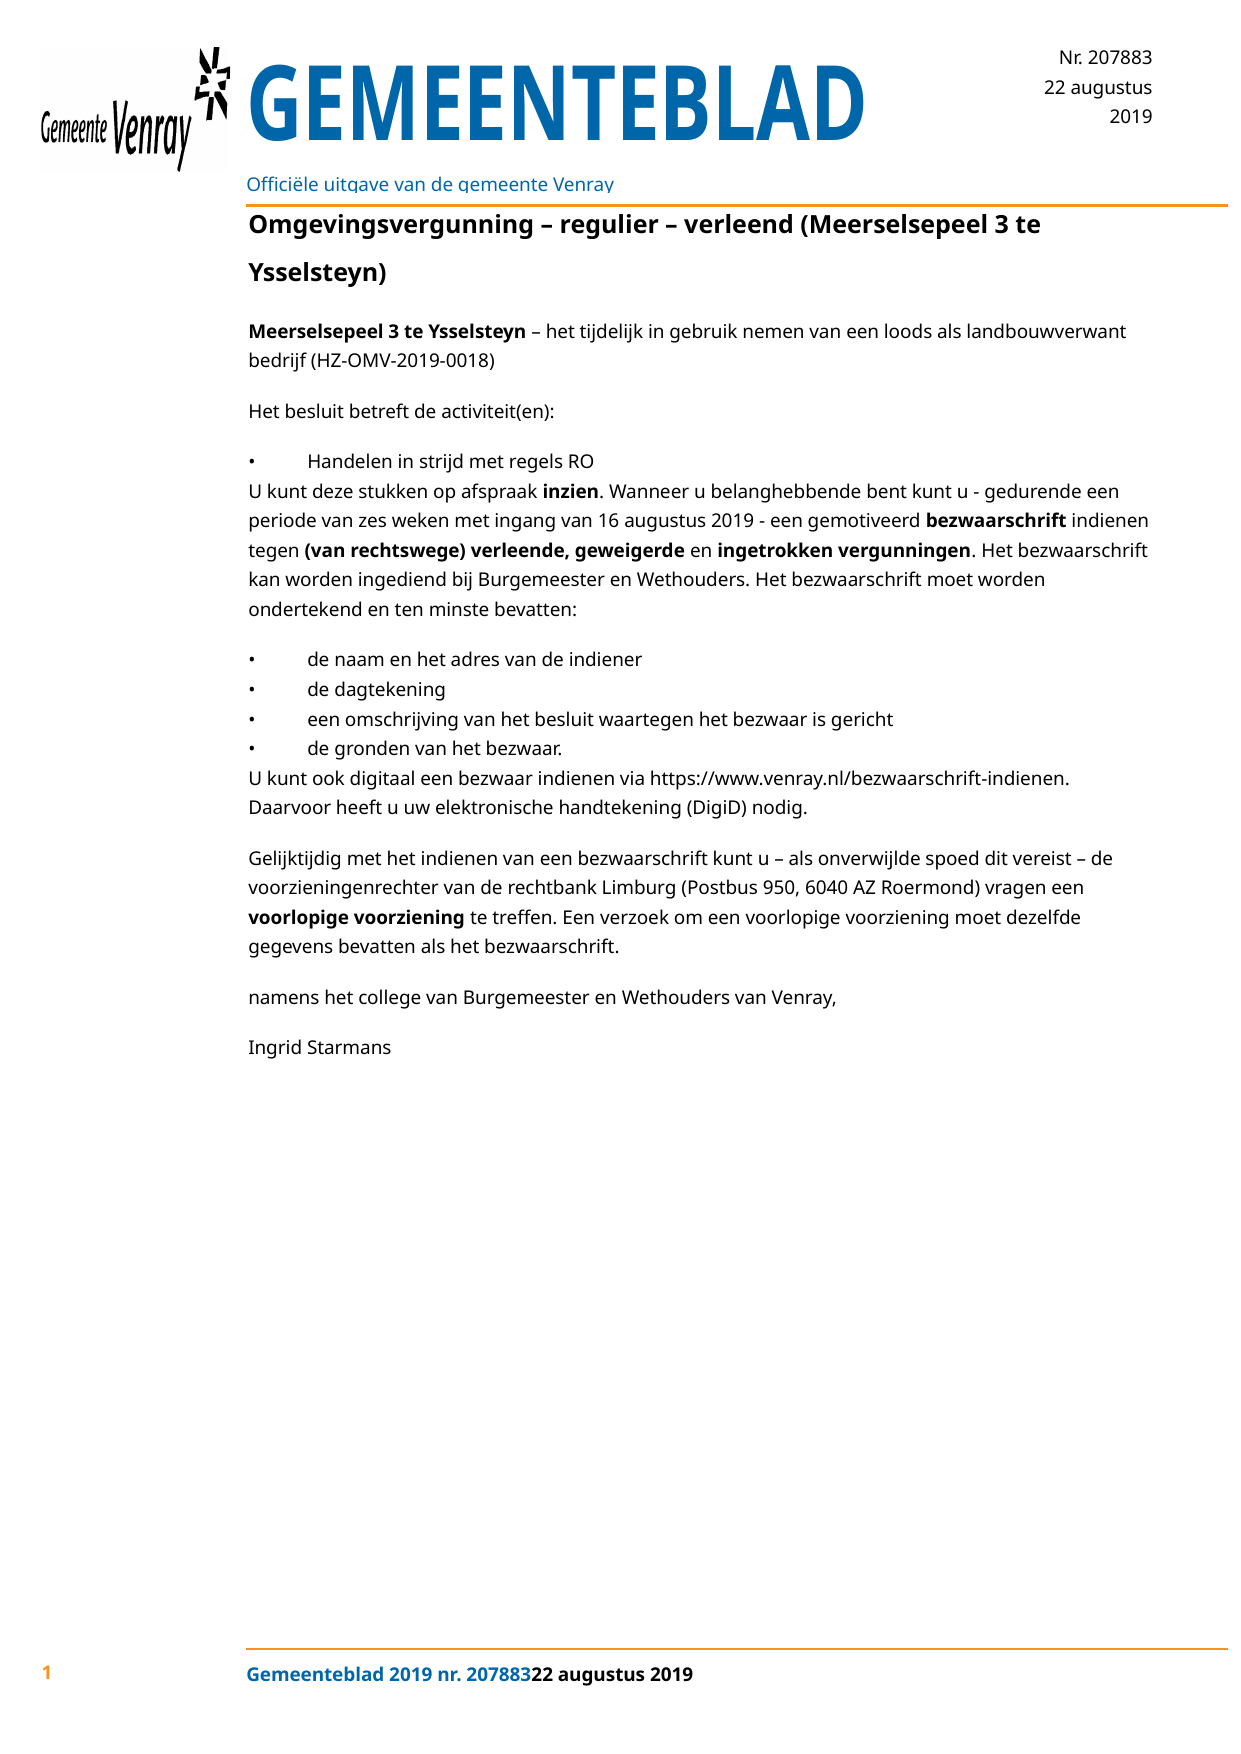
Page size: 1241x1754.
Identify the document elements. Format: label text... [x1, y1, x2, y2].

list een omschrijving van het besluit waartegen het bezwaar is gericht [248, 706, 1152, 732]
text Het besluit betreft de activiteit(en): [248, 398, 1152, 424]
text U kunt ook digitaal een bezwaar indienen via https://www.venray.nl/bezwaarschrift-indienen. Daarvoor heeft u uw elektronische handtekening (DigiD) nodig. [248, 765, 1152, 820]
text Meerselsepeel 3 te Ysselsteyn – het tijdelijk in gebruik nemen van een loods als landbouwverwant bedrijf (HZ-OMV-2019-0018) [248, 318, 1152, 373]
text Ingrid Starmans [248, 1034, 1152, 1060]
list de dagtekening [248, 676, 1152, 702]
text namens het college van Burgemeester en Wethouders van Venray, [248, 984, 1152, 1010]
list Handelen in strijd met regels RO [248, 448, 1152, 474]
picture [41, 47, 231, 172]
list de gronden van het bezwaar. [248, 735, 1152, 761]
text Omgevingsvergunning – regulier – verleend (Meerselsepeel 3 te Ysselsteyn) [248, 207, 1152, 288]
text U kunt deze stukken op afspraak inzien. Wanneer u belanghebbende bent kunt u - gedurende een periode van zes weken met ingang van 16 augustus 2019 - een gemotiveerd bezwaarschrift indienen tegen (van rechtswege) verleende, geweigerde en ingetrokken vergunningen. Het bezwaarschrift kan worden ingediend bij Burgemeester en Wethouders. Het bezwaarschrift moet worden ondertekend en ten minste bevatten: [248, 478, 1152, 622]
list de naam en het adres van de indiener [248, 647, 1152, 672]
text Gelijktijdig met het indienen van een bezwaarschrift kunt u – als onverwijlde spoed dit vereist – de voorzieningenrechter van de rechtbank Limburg (Postbus 950, 6040 AZ Roermond) vragen een voorlopige voorziening te treffen. Een verzoek om een voorlopige voorziening moet dezelfde gegevens bevatten als het bezwaarschrift. [248, 845, 1152, 959]
